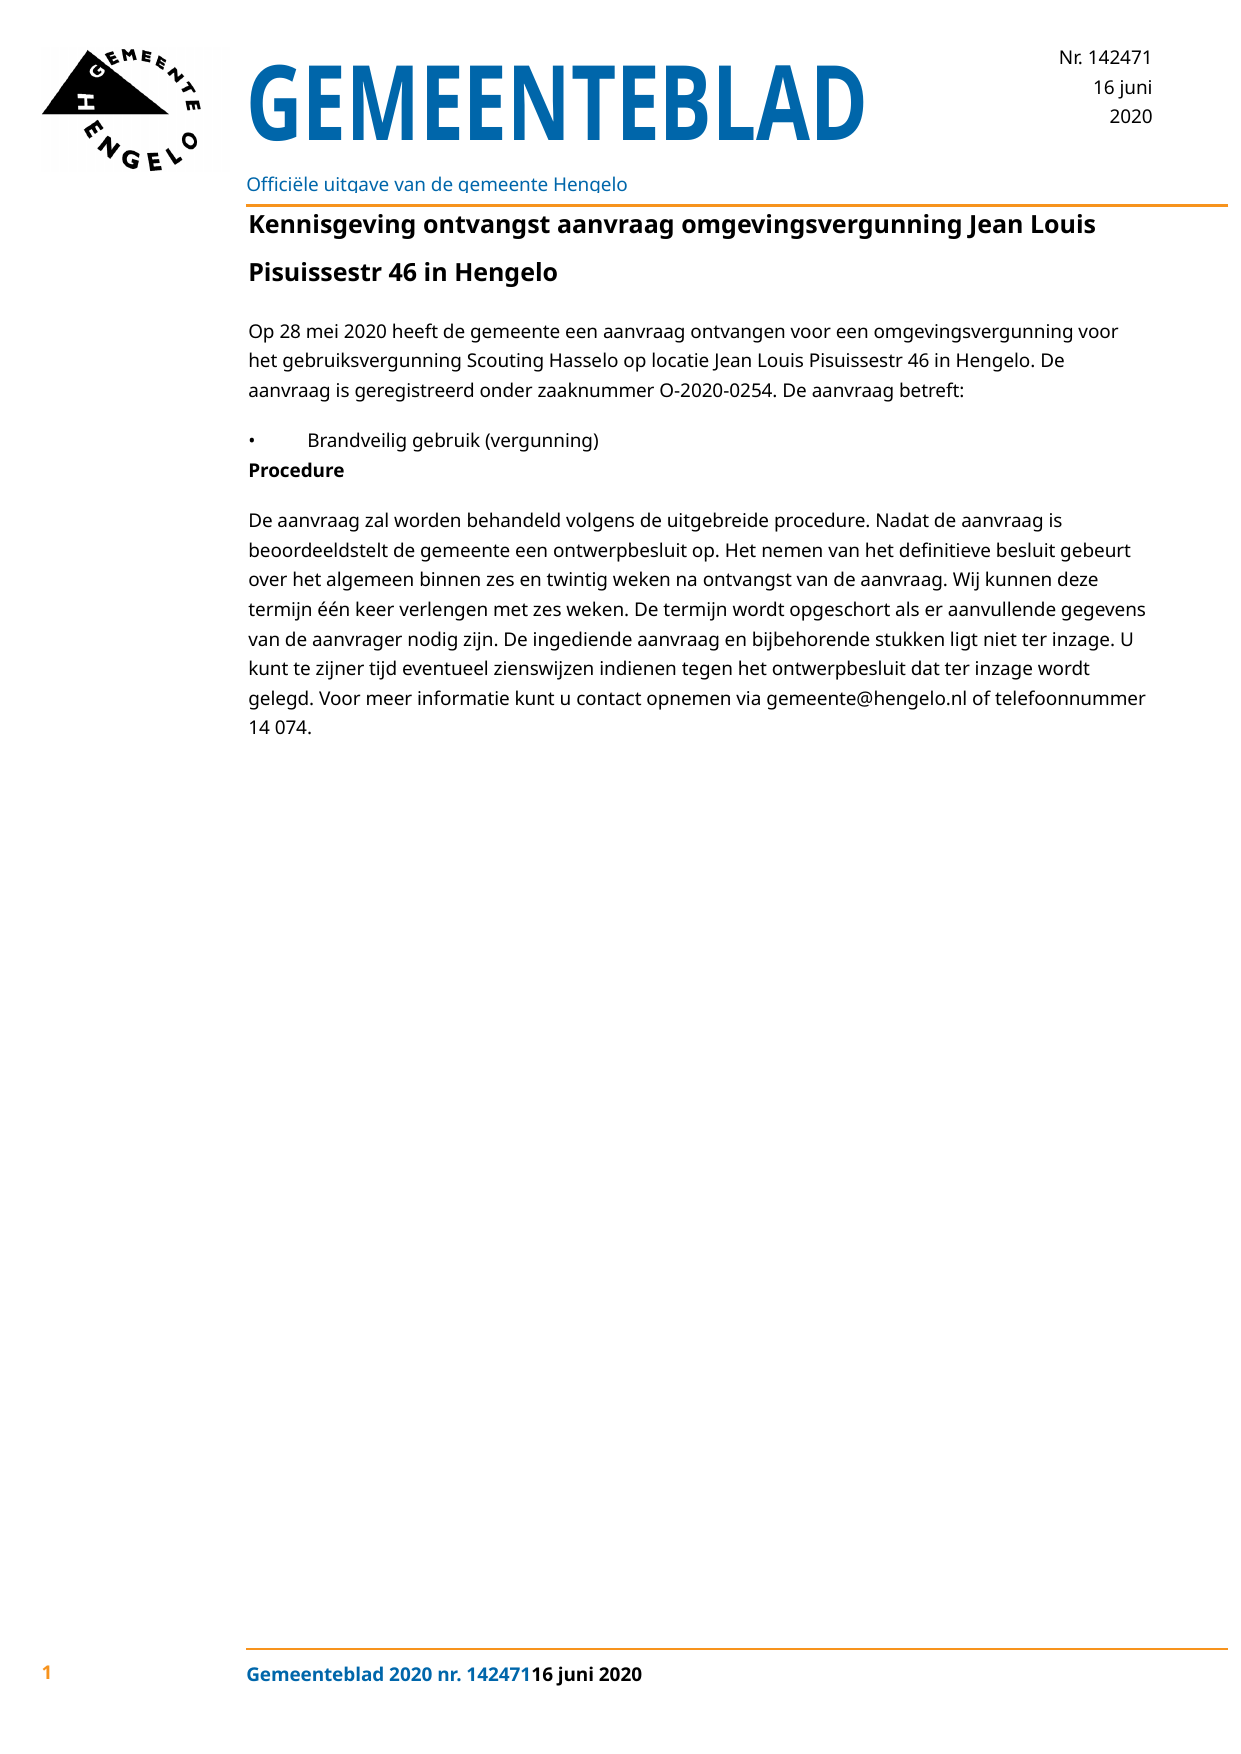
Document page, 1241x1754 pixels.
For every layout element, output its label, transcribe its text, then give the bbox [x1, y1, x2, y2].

text Op 28 mei 2020 heeft de gemeente een aanvraag ontvangen voor een omgevingsvergunning voor het gebruiksvergunning Scouting Hasselo op locatie Jean Louis Pisuissestr 46 in Hengelo. De aanvraag is geregistreerd onder zaaknummer O-2020-0254. De aanvraag betreft: [248, 318, 1152, 403]
list Brandveilig gebruik (vergunning) [248, 427, 1152, 453]
text De aanvraag zal worden behandeld volgens de uitgebreide procedure. Nadat de aanvraag is beoordeeldstelt de gemeente een ontwerpbesluit op. Het nemen van het definitieve besluit gebeurt over het algemeen binnen zes en twintig weken na ontvangst van de aanvraag. Wij kunnen deze termijn één keer verlengen met zes weken. De termijn wordt opgeschort als er aanvullende gegevens van de aanvrager nodig zijn. De ingediende aanvraag en bijbehorende stukken ligt niet ter inzage. U kunt te zijner tijd eventueel zienswijzen indienen tegen het ontwerpbesluit dat ter inzage wordt gelegd. Voor meer informatie kunt u contact opnemen via gemeente@hengelo.nl of telefoonnummer 14 074. [248, 507, 1152, 740]
text Kennisgeving ontvangst aanvraag omgevingsvergunning Jean Louis Pisuissestr 46 in Hengelo [248, 207, 1152, 288]
picture [41, 47, 231, 172]
text Procedure [248, 457, 1152, 483]
